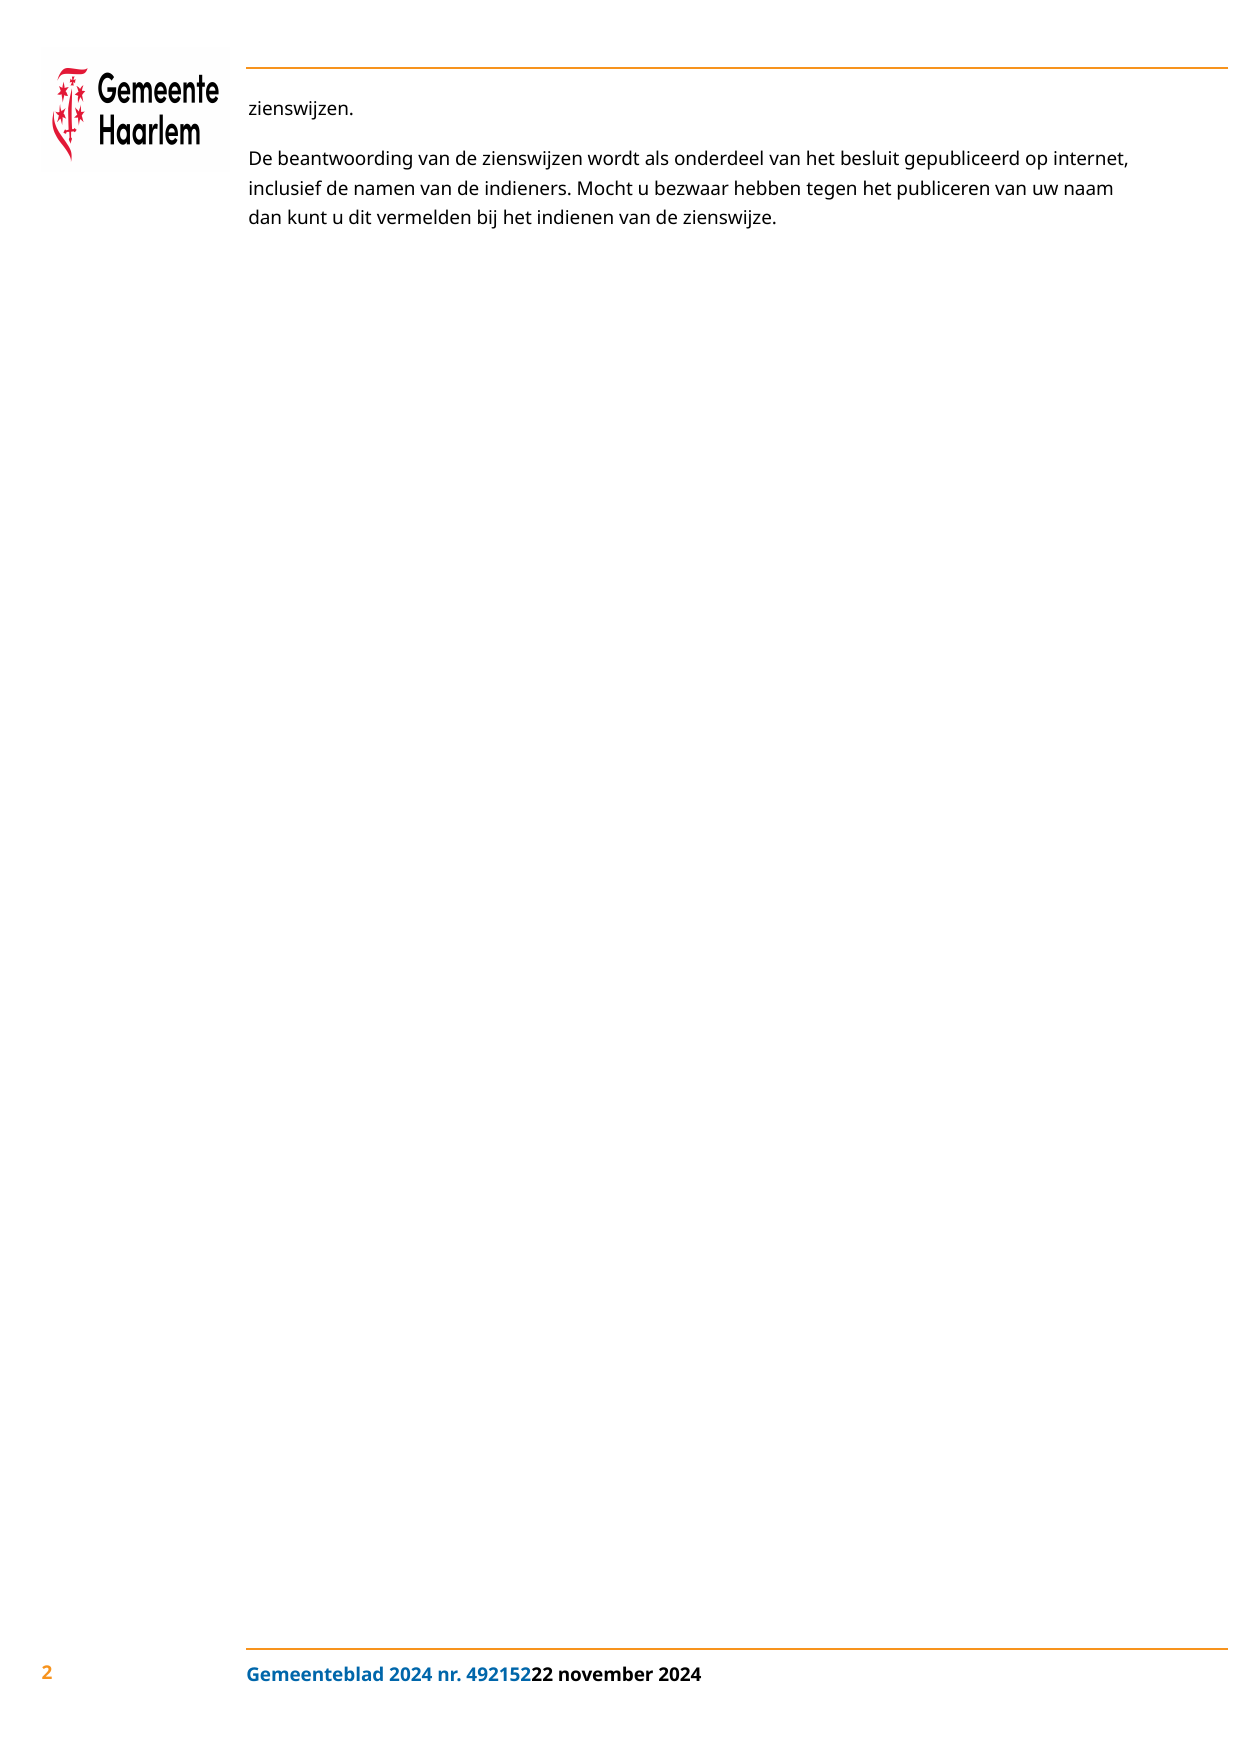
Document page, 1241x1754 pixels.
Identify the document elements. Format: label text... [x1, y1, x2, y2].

text zienswijzen. [248, 95, 1152, 121]
text De beantwoording van de zienswijzen wordt als onderdeel van het besluit gepubliceerd op internet, inclusief de namen van de indieners. Mocht u bezwaar hebben tegen het publiceren van uw naam dan kunt u dit vermelden bij het indienen van de zienswijze. [248, 145, 1152, 230]
picture [41, 47, 231, 172]
